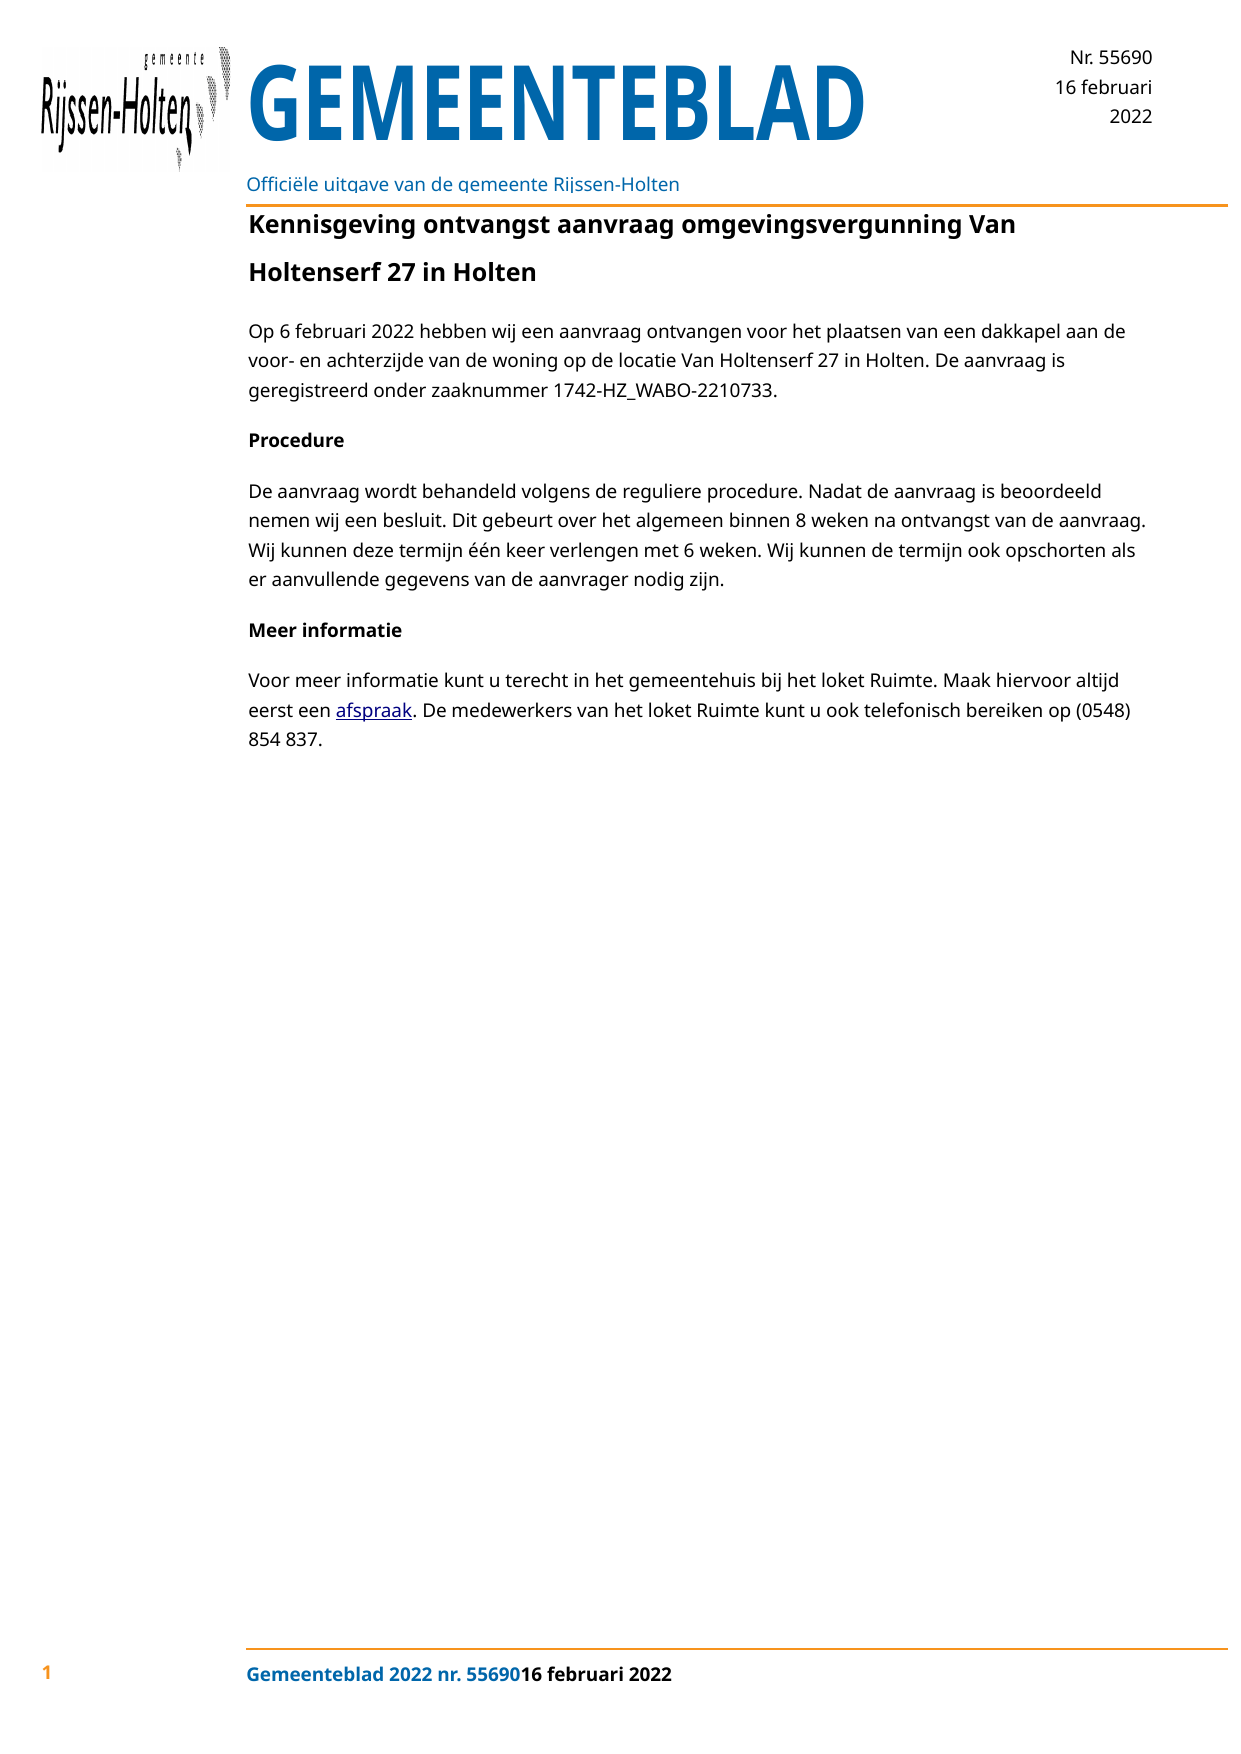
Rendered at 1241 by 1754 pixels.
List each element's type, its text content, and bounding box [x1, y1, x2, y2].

text Meer informatie [248, 617, 1152, 643]
text Procedure [248, 427, 1152, 453]
text Voor meer informatie kunt u terecht in het gemeentehuis bij het loket Ruimte. Maak hiervoor altijd eerst een afspraak. De medewerkers van het loket Ruimte kunt u ook telefonisch bereiken op (0548) 854 837. [248, 667, 1152, 752]
picture [41, 47, 231, 172]
text Op 6 februari 2022 hebben wij een aanvraag ontvangen voor het plaatsen van een dakkapel aan de voor- en achterzijde van de woning op de locatie Van Holtenserf 27 in Holten. De aanvraag is geregistreerd onder zaaknummer 1742-HZ_WABO-2210733. [248, 318, 1152, 403]
text Kennisgeving ontvangst aanvraag omgevingsvergunning Van Holtenserf 27 in Holten [248, 207, 1152, 288]
text De aanvraag wordt behandeld volgens de reguliere procedure. Nadat de aanvraag is beoordeeld nemen wij een besluit. Dit gebeurt over het algemeen binnen 8 weken na ontvangst van de aanvraag. Wij kunnen deze termijn één keer verlengen met 6 weken. Wij kunnen de termijn ook opschorten als er aanvullende gegevens van de aanvrager nodig zijn. [248, 478, 1152, 592]
